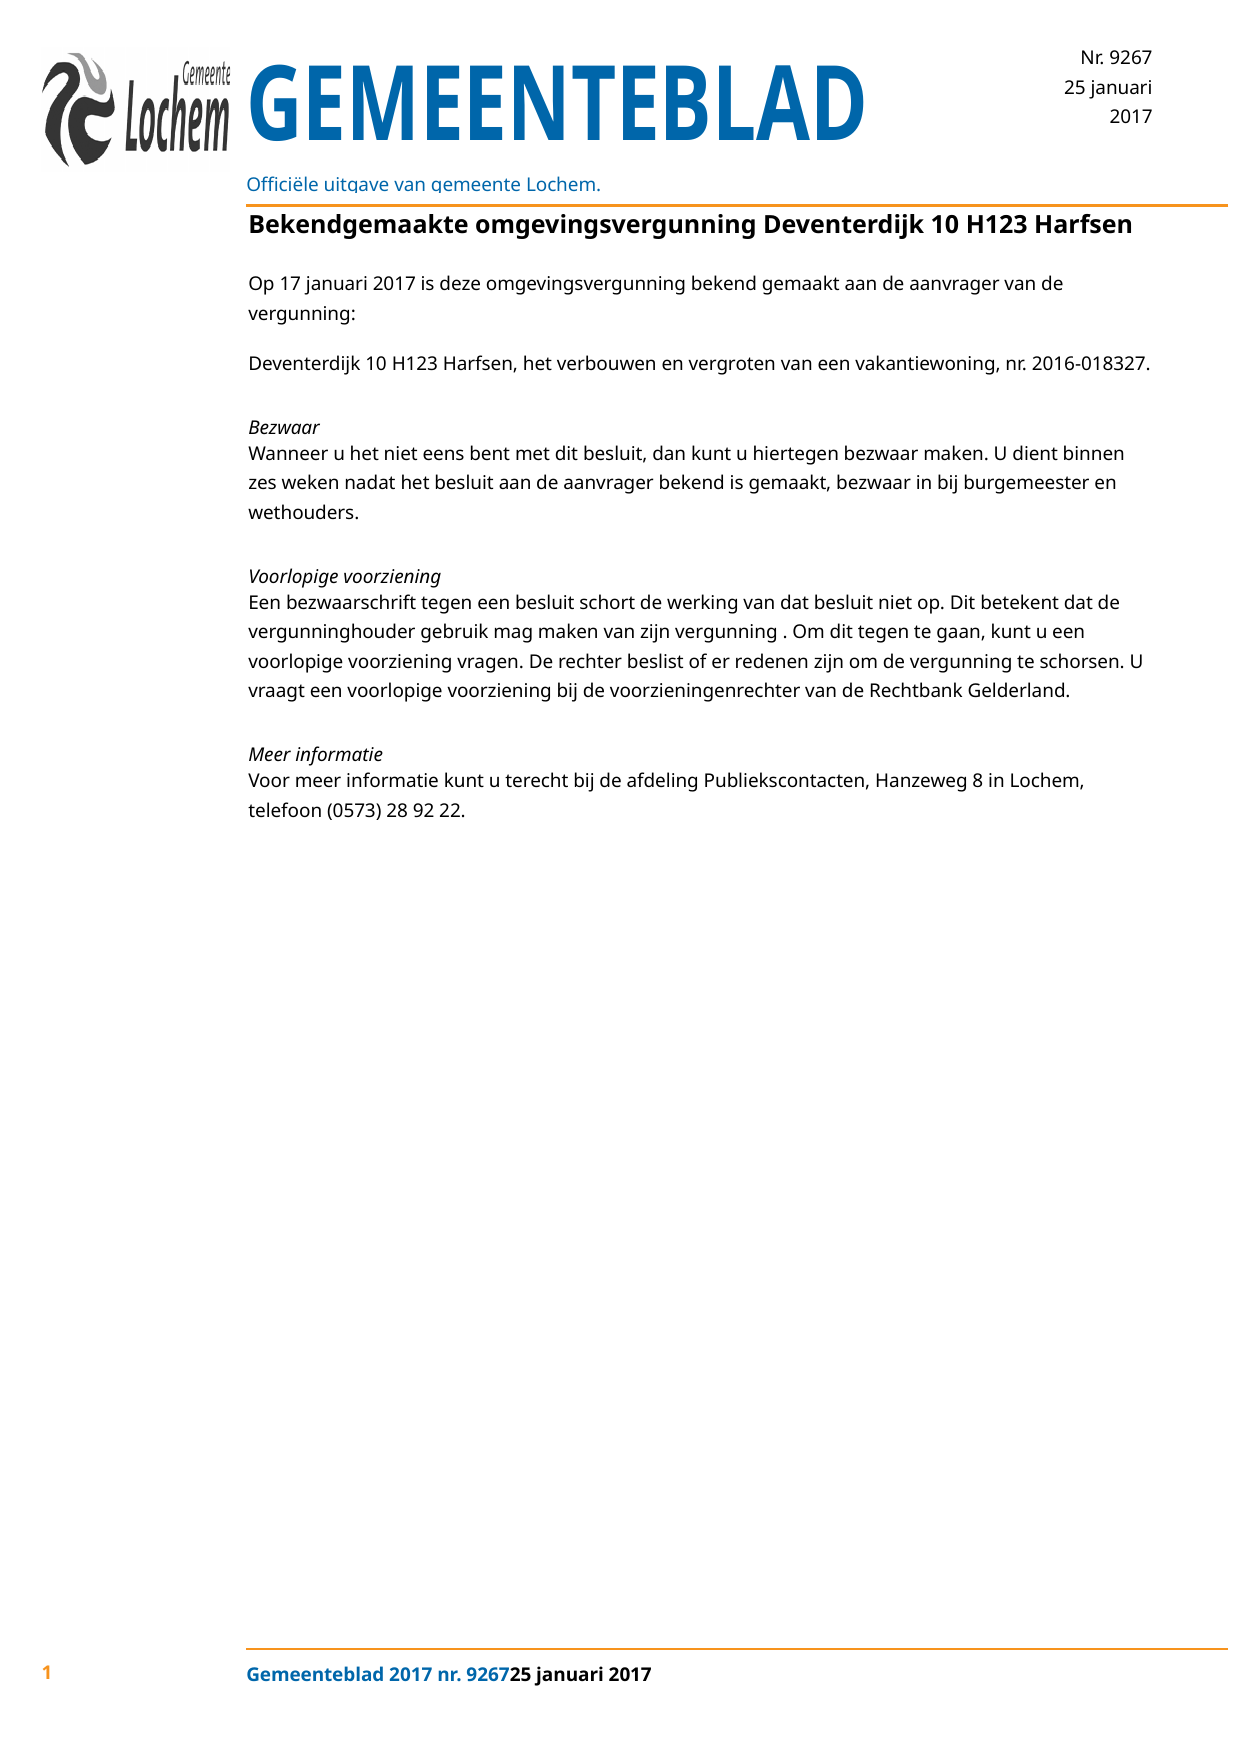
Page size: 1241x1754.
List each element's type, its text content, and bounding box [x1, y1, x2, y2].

text Op 17 januari 2017 is deze omgevingsvergunning bekend gemaakt aan de aanvrager van de vergunning: [248, 270, 1152, 326]
text Meer informatie [248, 742, 1152, 767]
text Voor meer informatie kunt u terecht bij de afdeling Publiekscontacten, Hanzeweg 8 in Lochem, telefoon (0573) 28 92 22. [248, 767, 1152, 823]
text Voorlopige voorziening [248, 563, 1152, 589]
text Deventerdijk 10 H123 Harfsen, het verbouwen en vergroten van een vakantiewoning, nr. 2016-018327. [248, 350, 1152, 376]
text Bezwaar [248, 414, 1152, 440]
text Een bezwaarschrift tegen een besluit schort de werking van dat besluit niet op. Dit betekent dat de vergunninghouder gebruik mag maken van zijn vergunning . Om dit tegen te gaan, kunt u een voorlopige voorziening vragen. De rechter beslist of er redenen zijn om de vergunning te schorsen. U vraagt een voorlopige voorziening bij de voorzieningenrechter van de Rechtbank Gelderland. [248, 589, 1152, 703]
picture [41, 47, 231, 172]
text Wanneer u het niet eens bent met dit besluit, dan kunt u hiertegen bezwaar maken. U dient binnen zes weken nadat het besluit aan de aanvrager bekend is gemaakt, bezwaar in bij burgemeester en wethouders. [248, 440, 1152, 525]
text Bekendgemaakte omgevingsvergunning Deventerdijk 10 H123 Harfsen [248, 207, 1152, 241]
